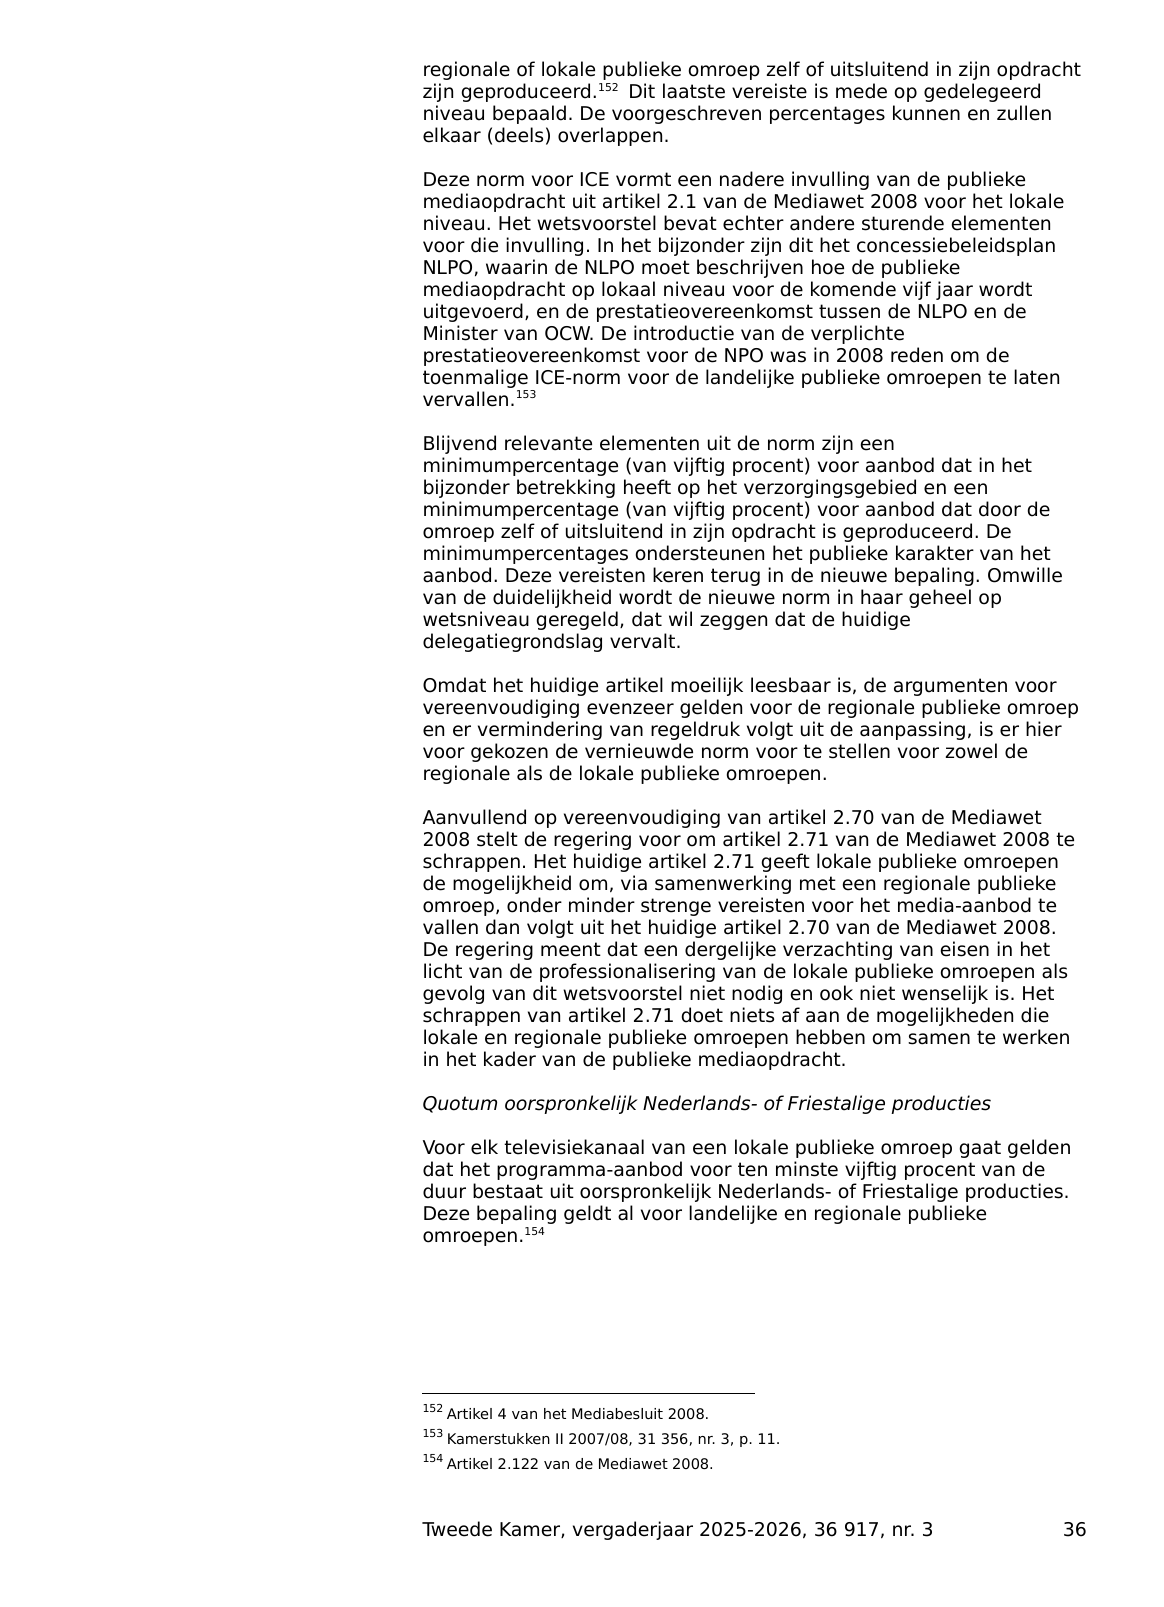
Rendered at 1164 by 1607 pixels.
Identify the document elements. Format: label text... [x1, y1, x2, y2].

subtitle Quotum oorspronkelijk Nederlands- of Friestalige producties [422, 1093, 1087, 1115]
text Deze norm voor ICE vormt een nadere invulling van de publieke mediaopdracht uit artikel 2.1 van de Mediawet 2008 voor het lokale niveau. Het wetsvoorstel bevat echter andere sturende elementen voor die invulling. In het bijzonder zijn dit het concessiebeleidsplan NLPO, waarin de NLPO moet beschrijven hoe de publieke mediaopdracht op lokaal niveau voor de komende vijf jaar wordt uitgevoerd, en de prestatieovereenkomst tussen de NLPO en de Minister van OCW. De introductie van de verplichte prestatieovereenkomst voor de NPO was in 2008 reden om de toenmalige ICE-norm voor de landelijke publieke omroepen te laten vervallen. [422, 169, 1087, 411]
text Artikel 2.122 van de Mediawet 2008. [422, 1452, 1087, 1474]
text Voor elk televisiekanaal van een lokale publieke omroep gaat gelden dat het programma-aanbod voor ten minste vijftig procent van de duur bestaat uit oorspronkelijk Nederlands- of Friestalige producties. Deze bepaling geldt al voor landelijke en regionale publieke omroepen. [422, 1137, 1087, 1247]
text Artikel 4 van het Mediabesluit 2008. [422, 1402, 1087, 1424]
text regionale of lokale publieke omroep zelf of uitsluitend in zijn opdracht zijn geproduceerd. Dit laatste vereiste is mede op gedelegeerd niveau bepaald. De voorgeschreven percentages kunnen en zullen elkaar (deels) overlappen. [422, 59, 1087, 147]
text Kamerstukken II 2007/08, 31 356, nr. 3, p. 11. [422, 1427, 1087, 1449]
text Omdat het huidige artikel moeilijk leesbaar is, de argumenten voor vereenvoudiging evenzeer gelden voor de regionale publieke omroep en er vermindering van regeldruk volgt uit de aanpassing, is er hier voor gekozen de vernieuwde norm voor te stellen voor zowel de regionale als de lokale publieke omroepen. [422, 675, 1087, 785]
text Aanvullend op vereenvoudiging van artikel 2.70 van de Mediawet 2008 stelt de regering voor om artikel 2.71 van de Mediawet 2008 te schrappen. Het huidige artikel 2.71 geeft lokale publieke omroepen de mogelijkheid om, via samenwerking met een regionale publieke omroep, onder minder strenge vereisten voor het media-aanbod te vallen dan volgt uit het huidige artikel 2.70 van de Mediawet 2008. De regering meent dat een dergelijke verzachting van eisen in het licht van de professionalisering van de lokale publieke omroepen als gevolg van dit wetsvoorstel niet nodig en ook niet wenselijk is. Het schrappen van artikel 2.71 doet niets af aan de mogelijkheden die lokale en regionale publieke omroepen hebben om samen te werken in het kader van de publieke mediaopdracht. [422, 807, 1087, 1071]
text Blijvend relevante elementen uit de norm zijn een minimumpercentage (van vijftig procent) voor aanbod dat in het bijzonder betrekking heeft op het verzorgingsgebied en een minimumpercentage (van vijftig procent) voor aanbod dat door de omroep zelf of uitsluitend in zijn opdracht is geproduceerd. De minimumpercentages ondersteunen het publieke karakter van het aanbod. Deze vereisten keren terug in de nieuwe bepaling. Omwille van de duidelijkheid wordt de nieuwe norm in haar geheel op wetsniveau geregeld, dat wil zeggen dat de huidige delegatiegrondslag vervalt. [422, 433, 1087, 653]
